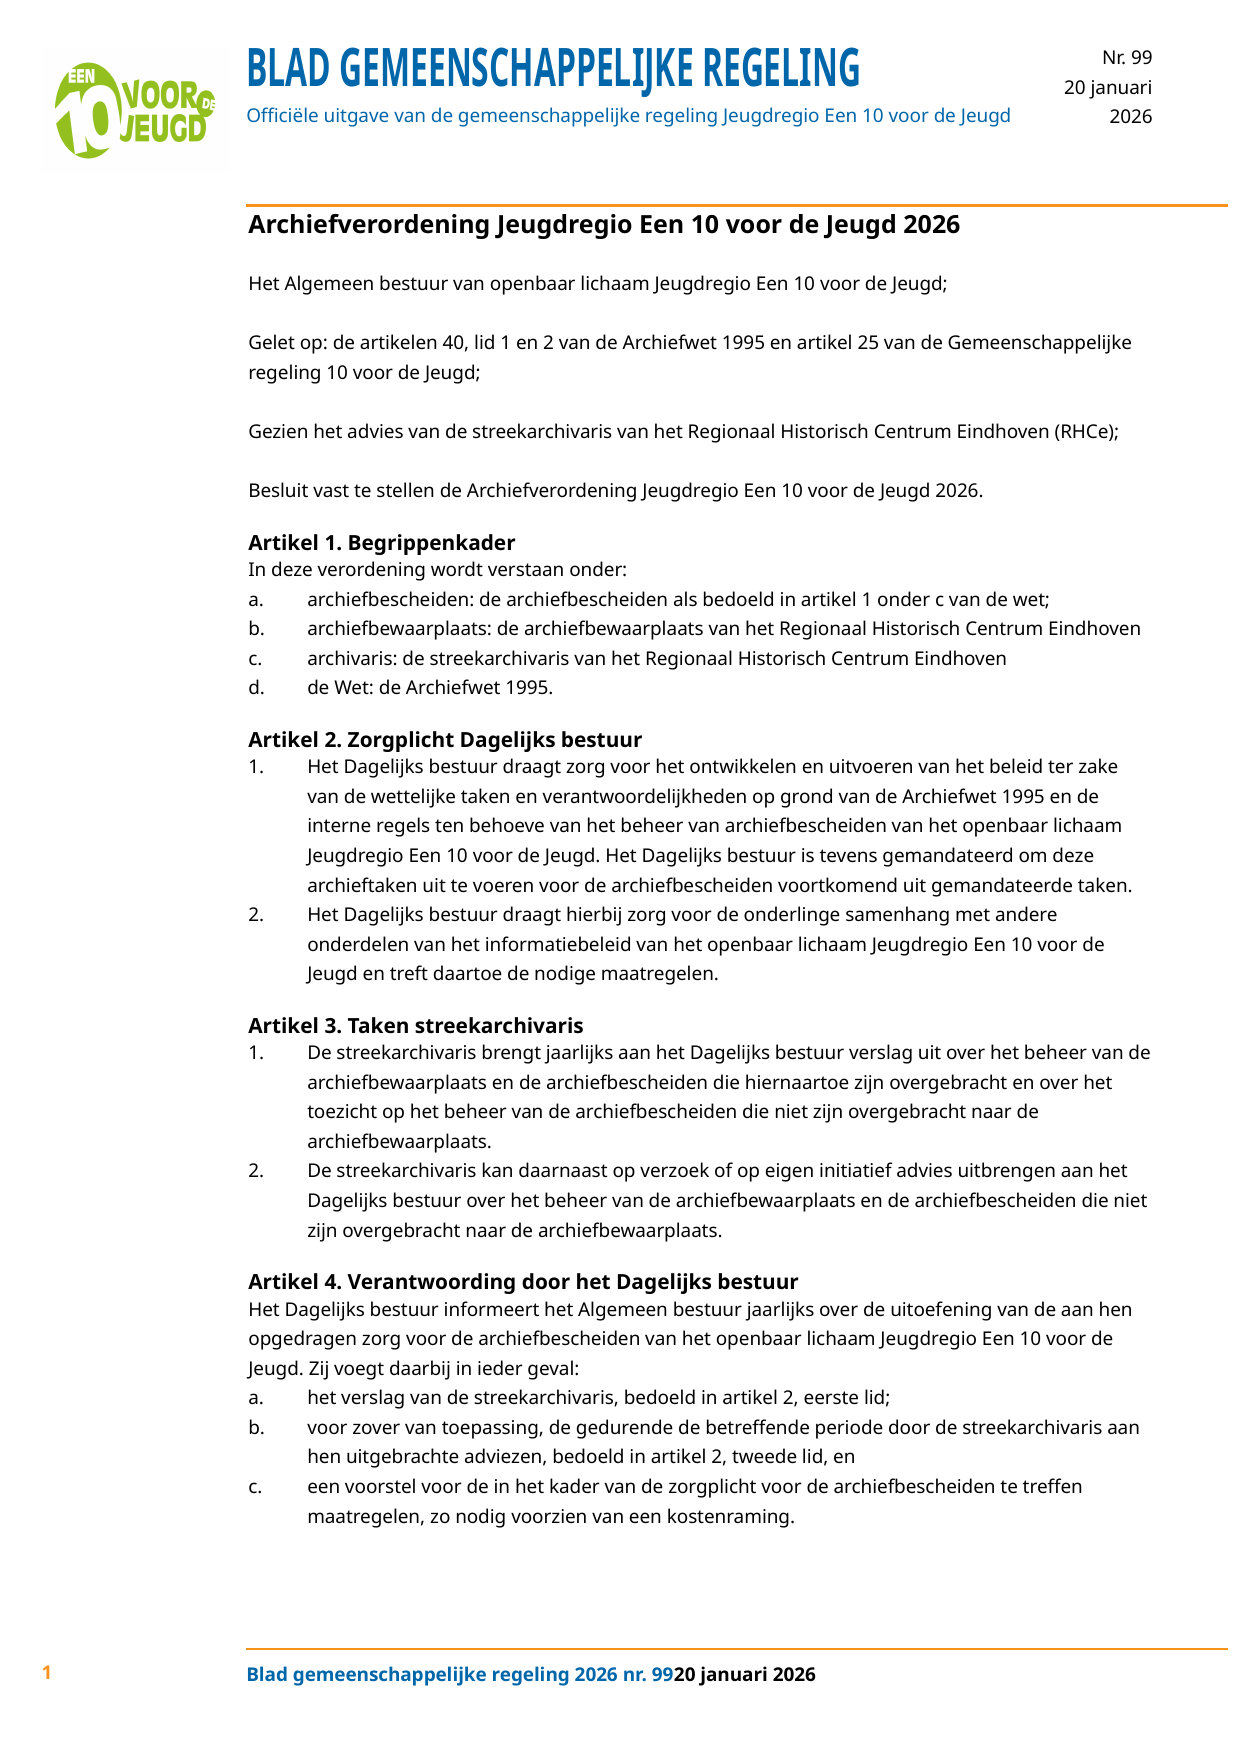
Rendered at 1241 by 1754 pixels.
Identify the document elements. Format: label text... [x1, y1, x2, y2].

list archivaris: de streekarchivaris van het Regionaal Historisch Centrum Eindhoven [248, 645, 1152, 671]
list een voorstel voor de in het kader van de zorgplicht voor de archiefbescheiden te treffen maatregelen, zo nodig voorzien van een kostenraming. [248, 1473, 1152, 1528]
list het verslag van de streekarchivaris, bedoeld in artikel 2, eerste lid; [248, 1384, 1152, 1410]
text Artikel 3. Taken streekarchivaris [248, 1011, 1152, 1039]
text Artikel 1. Begrippenkader [248, 528, 1152, 556]
text Artikel 4. Verantwoording door het Dagelijks bestuur [248, 1267, 1152, 1296]
list De streekarchivaris brengt jaarlijks aan het Dagelijks bestuur verslag uit over het beheer van de archiefbewaarplaats en de archiefbescheiden die hiernaartoe zijn overgebracht en over het toezicht op het beheer van de archiefbescheiden die niet zijn overgebracht naar de archiefbewaarplaats. [248, 1039, 1152, 1154]
list voor zover van toepassing, de gedurende de betreffende periode door de streekarchivaris aan hen uitgebrachte adviezen, bedoeld in artikel 2, tweede lid, en [248, 1414, 1152, 1469]
text Het Dagelijks bestuur informeert het Algemeen bestuur jaarlijks over de uitoefening van de aan hen opgedragen zorg voor de archiefbescheiden van het openbaar lichaam Jeugdregio Een 10 voor de Jeugd. Zij voegt daarbij in ieder geval: [248, 1296, 1152, 1381]
text Het Algemeen bestuur van openbaar lichaam Jeugdregio Een 10 voor de Jeugd; [248, 270, 1152, 296]
text Archiefverordening Jeugdregio Een 10 voor de Jeugd 2026 [248, 207, 1152, 241]
picture [41, 47, 231, 172]
list Het Dagelijks bestuur draagt zorg voor het ontwikkelen en uitvoeren van het beleid ter zake van de wettelijke taken en verantwoordelijkheden op grond van de Archiefwet 1995 en de interne regels ten behoeve van het beheer van archiefbescheiden van het openbaar lichaam Jeugdregio Een 10 voor de Jeugd. Het Dagelijks bestuur is tevens gemandateerd om deze archieftaken uit te voeren voor de archiefbescheiden voortkomend uit gemandateerde taken. [248, 753, 1152, 897]
text Gelet op: de artikelen 40, lid 1 en 2 van de Archiefwet 1995 en artikel 25 van de Gemeenschappelijke regeling 10 voor de Jeugd; [248, 329, 1152, 385]
text In deze verordening wordt verstaan onder: [248, 556, 1152, 582]
text Gezien het advies van de streekarchivaris van het Regionaal Historisch Centrum Eindhoven (RHCe); [248, 418, 1152, 444]
list De streekarchivaris kan daarnaast op verzoek of op eigen initiatief advies uitbrengen aan het Dagelijks bestuur over het beheer van de archiefbewaarplaats en de archiefbescheiden die niet zijn overgebracht naar de archiefbewaarplaats. [248, 1158, 1152, 1243]
list archiefbescheiden: de archiefbescheiden als bedoeld in artikel 1 onder c van de wet; [248, 586, 1152, 612]
text Artikel 2. Zorgplicht Dagelijks bestuur [248, 725, 1152, 753]
list Het Dagelijks bestuur draagt hierbij zorg voor de onderlinge samenhang met andere onderdelen van het informatiebeleid van het openbaar lichaam Jeugdregio Een 10 voor de Jeugd en treft daartoe de nodige maatregelen. [248, 901, 1152, 986]
text Besluit vast te stellen de Archiefverordening Jeugdregio Een 10 voor de Jeugd 2026. [248, 477, 1152, 503]
list archiefbewaarplaats: de archiefbewaarplaats van het Regionaal Historisch Centrum Eindhoven [248, 615, 1152, 641]
list de Wet: de Archiefwet 1995. [248, 674, 1152, 700]
